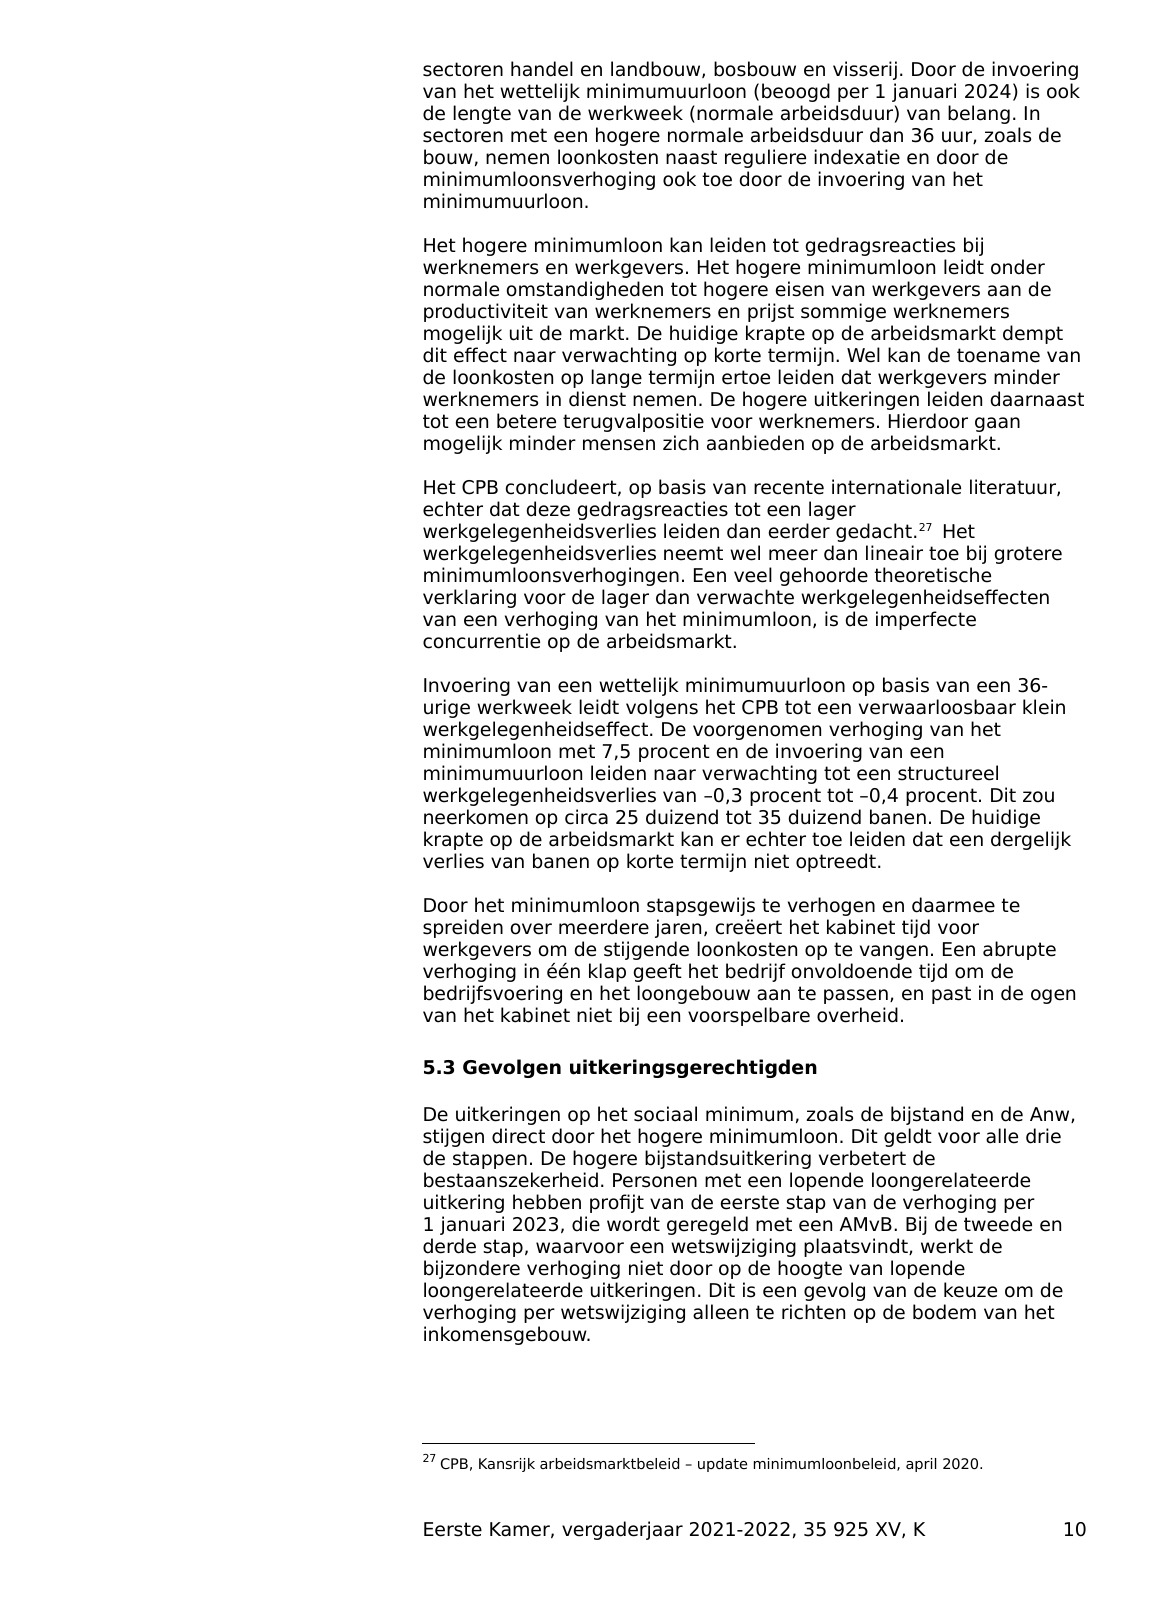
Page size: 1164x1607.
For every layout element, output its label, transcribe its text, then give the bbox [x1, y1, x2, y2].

subtitle 5.3 Gevolgen uitkeringsgerechtigden [422, 1057, 1087, 1079]
text De uitkeringen op het sociaal minimum, zoals de bijstand en de Anw, stijgen direct door het hogere minimumloon. Dit geldt voor alle drie de stappen. De hogere bijstandsuitkering verbetert de bestaanszekerheid. Personen met een lopende loongerelateerde uitkering hebben profijt van de eerste stap van de verhoging per 1 januari 2023, die wordt geregeld met een AMvB. Bij de tweede en derde stap, waarvoor een wetswijziging plaatsvindt, werkt de bijzondere verhoging niet door op de hoogte van lopende loongerelateerde uitkeringen. Dit is een gevolg van de keuze om de verhoging per wetswijziging alleen te richten op de bodem van het inkomensgebouw. [422, 1104, 1087, 1346]
text Invoering van een wettelijk minimumuurloon op basis van een 36-urige werkweek leidt volgens het CPB tot een verwaarloosbaar klein werkgelegenheidseffect. De voorgenomen verhoging van het minimumloon met 7,5 procent en de invoering van een minimumuurloon leiden naar verwachting tot een structureel werkgelegenheidsverlies van –0,3 procent tot –0,4 procent. Dit zou neerkomen op circa 25 duizend tot 35 duizend banen. De huidige krapte op de arbeidsmarkt kan er echter toe leiden dat een dergelijk verlies van banen op korte termijn niet optreedt. [422, 675, 1087, 873]
text sectoren handel en landbouw, bosbouw en visserij. Door de invoering van het wettelijk minimumuurloon (beoogd per 1 januari 2024) is ook de lengte van de werkweek (normale arbeidsduur) van belang. In sectoren met een hogere normale arbeidsduur dan 36 uur, zoals de bouw, nemen loonkosten naast reguliere indexatie en door de minimumloonsverhoging ook toe door de invoering van het minimumuurloon. [422, 59, 1087, 213]
text Het hogere minimumloon kan leiden tot gedragsreacties bij werknemers en werkgevers. Het hogere minimumloon leidt onder normale omstandigheden tot hogere eisen van werkgevers aan de productiviteit van werknemers en prijst sommige werknemers mogelijk uit de markt. De huidige krapte op de arbeidsmarkt dempt dit effect naar verwachting op korte termijn. Wel kan de toename van de loonkosten op lange termijn ertoe leiden dat werkgevers minder werknemers in dienst nemen. De hogere uitkeringen leiden daarnaast tot een betere terugvalpositie voor werknemers. Hierdoor gaan mogelijk minder mensen zich aanbieden op de arbeidsmarkt. [422, 235, 1087, 455]
text CPB, Kansrijk arbeidsmarktbeleid – update minimumloonbeleid, april 2020. [422, 1452, 1087, 1474]
text Het CPB concludeert, op basis van recente internationale literatuur, echter dat deze gedragsreacties tot een lager werkgelegenheidsverlies leiden dan eerder gedacht. Het werkgelegenheidsverlies neemt wel meer dan lineair toe bij grotere minimumloonsverhogingen. Een veel gehoorde theoretische verklaring voor de lager dan verwachte werkgelegenheidseffecten van een verhoging van het minimumloon, is de imperfecte concurrentie op de arbeidsmarkt. [422, 477, 1087, 653]
text Door het minimumloon stapsgewijs te verhogen en daarmee te spreiden over meerdere jaren, creëert het kabinet tijd voor werkgevers om de stijgende loonkosten op te vangen. Een abrupte verhoging in één klap geeft het bedrijf onvoldoende tijd om de bedrijfsvoering en het loongebouw aan te passen, en past in de ogen van het kabinet niet bij een voorspelbare overheid. [422, 895, 1087, 1027]
